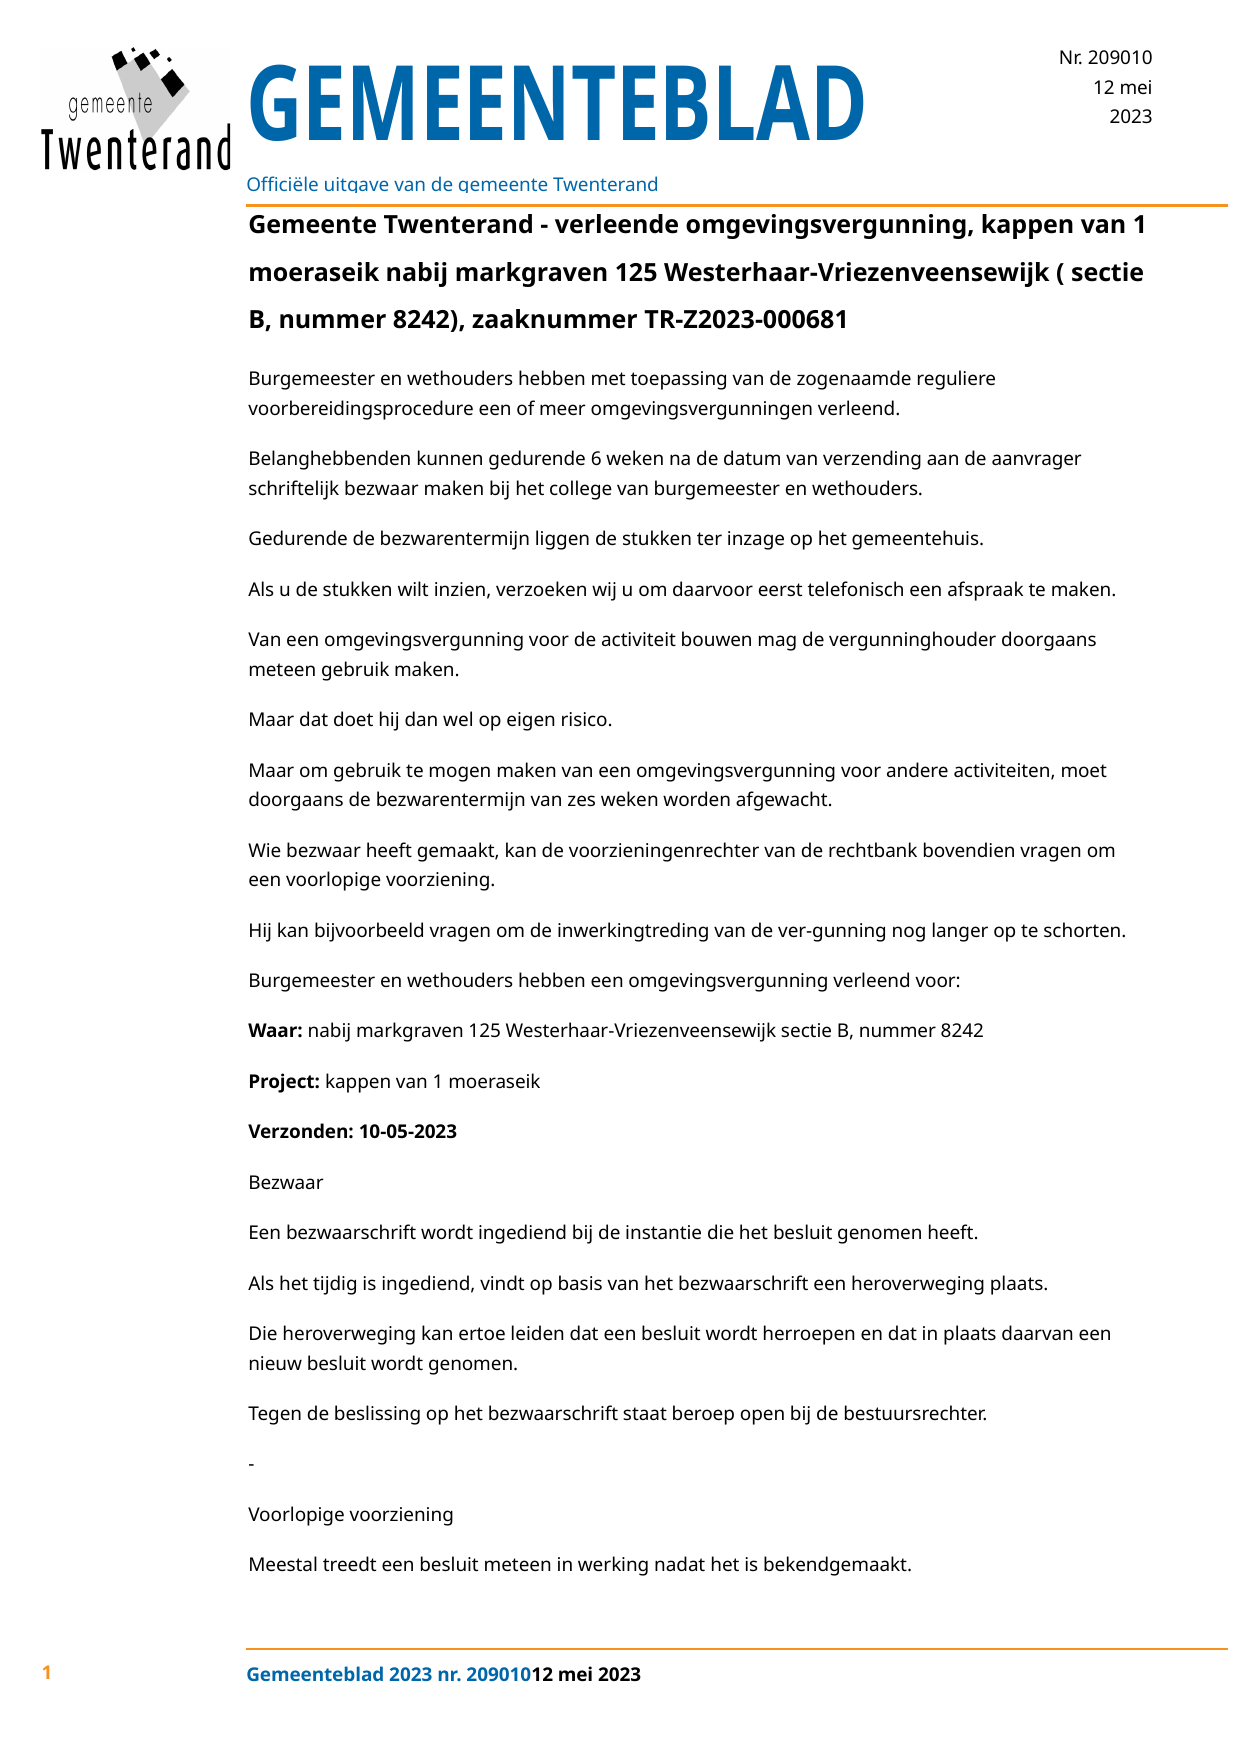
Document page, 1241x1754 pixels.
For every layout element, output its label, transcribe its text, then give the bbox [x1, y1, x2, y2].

text Project: kappen van 1 moeraseik [248, 1068, 1152, 1094]
text Die heroverweging kan ertoe leiden dat een besluit wordt herroepen en dat in plaats daarvan een nieuw besluit wordt genomen. [248, 1320, 1152, 1375]
text Wie bezwaar heeft gemaakt, kan de voorzieningenrechter van de rechtbank bovendien vragen om een voorlopige voorziening. [248, 837, 1152, 892]
text Als het tijdig is ingediend, vindt op basis van het bezwaarschrift een heroverweging plaats. [248, 1270, 1152, 1295]
text Belanghebbenden kunnen gedurende 6 weken na de datum van verzending aan de aanvrager schriftelijk bezwaar maken bij het college van burgemeester en wethouders. [248, 446, 1152, 501]
text - [248, 1451, 1152, 1476]
text Meestal treedt een besluit meteen in werking nadat het is bekendgemaakt. [248, 1551, 1152, 1577]
text Tegen de beslissing op het bezwaarschrift staat beroep open bij de bestuursrechter. [248, 1400, 1152, 1426]
text Als u de stukken wilt inzien, verzoeken wij u om daarvoor eerst telefonisch een afspraak te maken. [248, 576, 1152, 602]
text Verzonden: 10-05-2023 [248, 1118, 1152, 1144]
text Waar: nabij markgraven 125 Westerhaar-Vriezenveensewijk sectie B, nummer 8242 [248, 1018, 1152, 1043]
text Hij kan bijvoorbeeld vragen om de inwerkingtreding van de ver-gunning nog langer op te schorten. [248, 917, 1152, 942]
picture [41, 47, 231, 172]
text Een bezwaarschrift wordt ingediend bij de instantie die het besluit genomen heeft. [248, 1219, 1152, 1245]
text Gedurende de bezwarentermijn liggen de stukken ter inzage op het gemeentehuis. [248, 526, 1152, 551]
text Gemeente Twenterand - verleende omgevingsvergunning, kappen van 1 moeraseik nabij markgraven 125 Westerhaar-Vriezenveensewijk ( sectie B, nummer 8242), zaaknummer TR-Z2023-000681 [248, 207, 1152, 336]
text Maar om gebruik te mogen maken van een omgevingsvergunning voor andere activiteiten, moet doorgaans de bezwarentermijn van zes weken worden afgewacht. [248, 757, 1152, 812]
text Van een omgevingsvergunning voor de activiteit bouwen mag de vergunninghouder doorgaans meteen gebruik maken. [248, 626, 1152, 682]
text Burgemeester en wethouders hebben met toepassing van de zogenaamde reguliere voorbereidingsprocedure een of meer omgevingsvergunningen verleend. [248, 366, 1152, 421]
text Voorlopige voorziening [248, 1501, 1152, 1527]
text Burgemeester en wethouders hebben een omgevingsvergunning verleend voor: [248, 967, 1152, 993]
text Bezwaar [248, 1169, 1152, 1194]
text Maar dat doet hij dan wel op eigen risico. [248, 706, 1152, 732]
